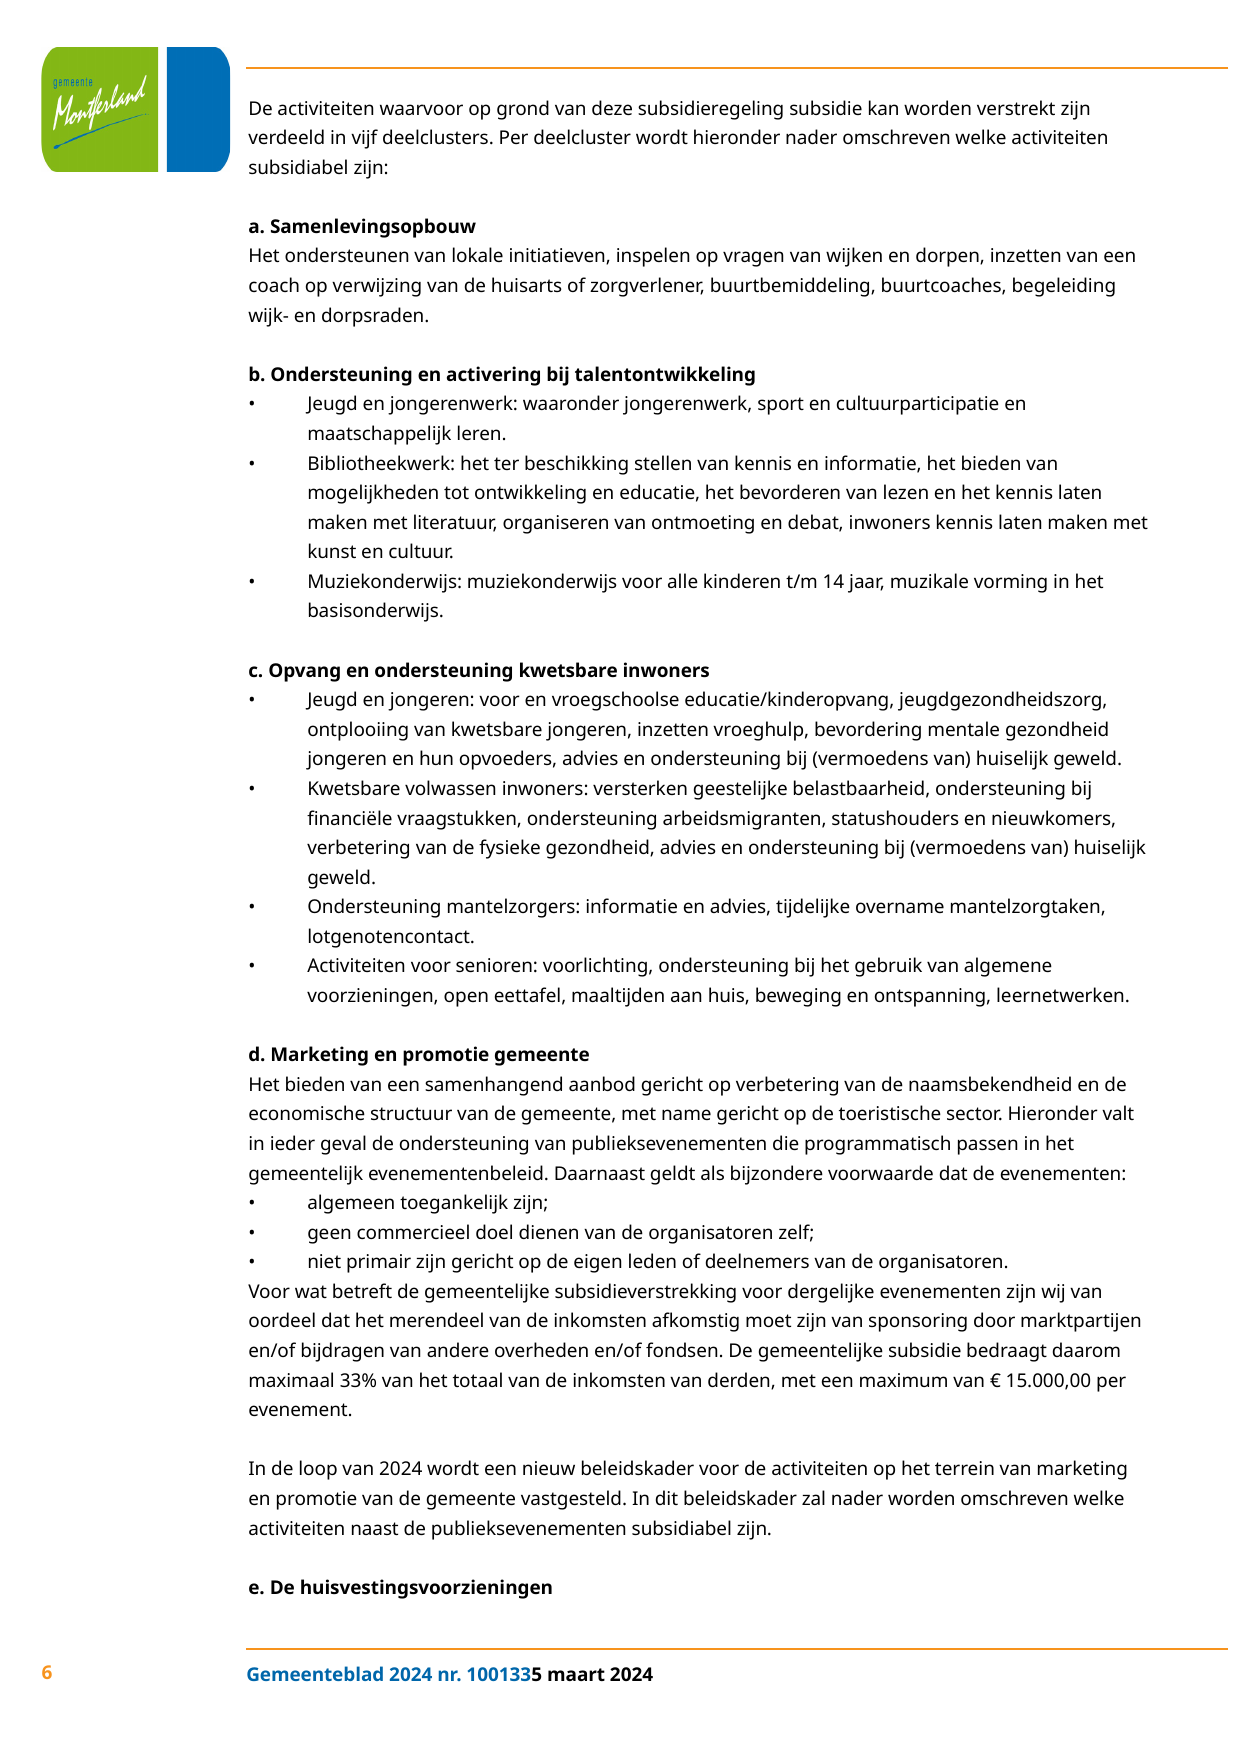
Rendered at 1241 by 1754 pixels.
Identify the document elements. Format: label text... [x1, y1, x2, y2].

text d. Marketing en promotie gemeente [248, 1041, 1152, 1067]
text b. Ondersteuning en activering bij talentontwikkeling [248, 361, 1152, 387]
list algemeen toegankelijk zijn; [248, 1189, 1152, 1215]
list Bibliotheekwerk: het ter beschikking stellen van kennis en informatie, het bieden van mogelijkheden tot ontwikkeling en educatie, het bevorderen van lezen en het kennis laten maken met literatuur, organiseren van ontmoeting en debat, inwoners kennis laten maken met kunst en cultuur. [248, 450, 1152, 564]
text Het bieden van een samenhangend aanbod gericht op verbetering van de naamsbekendheid en de economische structuur van de gemeente, met name gericht op de toeristische sector. Hieronder valt in ieder geval de ondersteuning van publieksevenementen die programmatisch passen in het gemeentelijk evenementenbeleid. Daarnaast geldt als bijzondere voorwaarde dat de evenementen: [248, 1071, 1152, 1186]
text c. Opvang en ondersteuning kwetsbare inwoners [248, 657, 1152, 683]
list niet primair zijn gericht op de eigen leden of deelnemers van de organisatoren. [248, 1248, 1152, 1274]
list Kwetsbare volwassen inwoners: versterken geestelijke belastbaarheid, ondersteuning bij financiële vraagstukken, ondersteuning arbeidsmigranten, statushouders en nieuwkomers, verbetering van de fysieke gezondheid, advies en ondersteuning bij (vermoedens van) huiselijk geweld. [248, 775, 1152, 890]
list Jeugd en jongeren: voor en vroegschoolse educatie/kinderopvang, jeugdgezondheidszorg, ontplooiing van kwetsbare jongeren, inzetten vroeghulp, bevordering mentale gezondheid jongeren en hun opvoeders, advies en ondersteuning bij (vermoedens van) huiselijk geweld. [248, 686, 1152, 771]
list Jeugd en jongerenwerk: waaronder jongerenwerk, sport en cultuurparticipatie en maatschappelijk leren. [248, 391, 1152, 446]
text e. De huisvestingsvoorzieningen [248, 1574, 1152, 1600]
list geen commercieel doel dienen van de organisatoren zelf; [248, 1219, 1152, 1245]
list Ondersteuning mantelzorgers: informatie en advies, tijdelijke overname mantelzorgtaken, lotgenotencontact. [248, 893, 1152, 949]
text De activiteiten waarvoor op grond van deze subsidieregeling subsidie kan worden verstrekt zijn verdeeld in vijf deelclusters. Per deelcluster wordt hieronder nader omschreven welke activiteiten subsidiabel zijn: [248, 95, 1152, 180]
picture [41, 47, 231, 172]
text Het ondersteunen van lokale initiatieven, inspelen op vragen van wijken en dorpen, inzetten van een coach op verwijzing van de huisarts of zorgverlener, buurtbemiddeling, buurtcoaches, begeleiding wijk- en dorpsraden. [248, 243, 1152, 328]
text In de loop van 2024 wordt een nieuw beleidskader voor de activiteiten op het terrein van marketing en promotie van de gemeente vastgesteld. In dit beleidskader zal nader worden omschreven welke activiteiten naast de publieksevenementen subsidiabel zijn. [248, 1456, 1152, 1541]
text Voor wat betreft de gemeentelijke subsidieverstrekking voor dergelijke evenementen zijn wij van oordeel dat het merendeel van de inkomsten afkomstig moet zijn van sponsoring door marktpartijen en/of bijdragen van andere overheden en/of fondsen. De gemeentelijke subsidie bedraagt daarom maximaal 33% van het totaal van de inkomsten van derden, met een maximum van € 15.000,00 per evenement. [248, 1278, 1152, 1422]
list Activiteiten voor senioren: voorlichting, ondersteuning bij het gebruik van algemene voorzieningen, open eettafel, maaltijden aan huis, beweging en ontspanning, leernetwerken. [248, 953, 1152, 1008]
text a. Samenlevingsopbouw [248, 213, 1152, 239]
list Muziekonderwijs: muziekonderwijs voor alle kinderen t/m 14 jaar, muzikale vorming in het basisonderwijs. [248, 568, 1152, 623]
